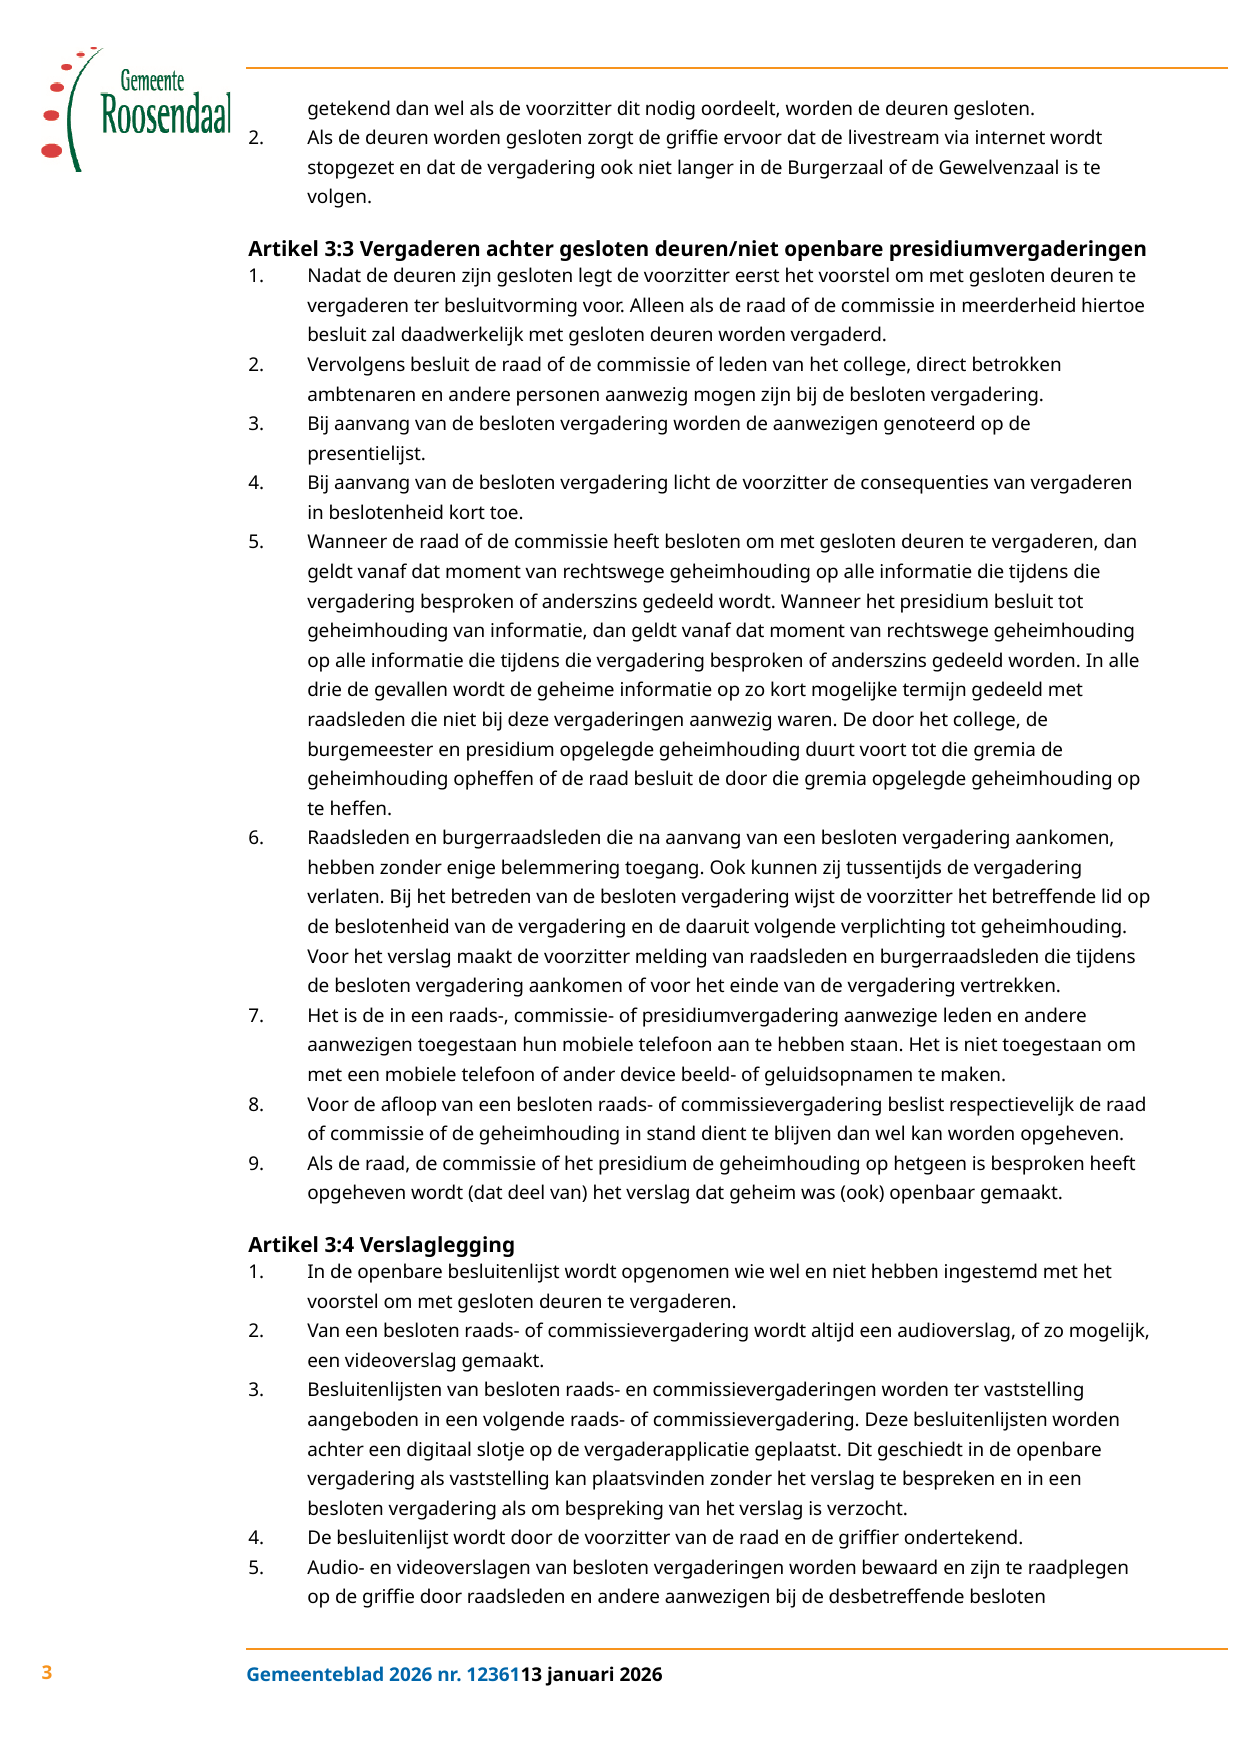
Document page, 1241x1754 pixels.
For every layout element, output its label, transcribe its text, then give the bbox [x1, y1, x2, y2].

list Audio- en videoverslagen van besloten vergaderingen worden bewaard en zijn te raadplegen op de griffie door raadsleden en andere aanwezigen bij de desbetreffende besloten [248, 1554, 1152, 1609]
list Bij aanvang van de besloten vergadering licht de voorzitter de consequenties van vergaderen in beslotenheid kort toe. [248, 469, 1152, 525]
list Raadsleden en burgerraadsleden die na aanvang van een besloten vergadering aankomen, hebben zonder enige belemmering toegang. Ook kunnen zij tussentijds de vergadering verlaten. Bij het betreden van de besloten vergadering wijst de voorzitter het betreffende lid op de beslotenheid van de vergadering en de daaruit volgende verplichting tot geheimhouding. Voor het verslag maakt de voorzitter melding van raadsleden en burgerraadsleden die tijdens de besloten vergadering aankomen of voor het einde van de vergadering vertrekken. [248, 824, 1152, 998]
text Artikel 3:4 Verslaglegging [248, 1230, 1152, 1258]
list Wanneer de raad of de commissie heeft besloten om met gesloten deuren te vergaderen, dan geldt vanaf dat moment van rechtswege geheimhouding op alle informatie die tijdens die vergadering besproken of anderszins gedeeld wordt. Wanneer het presidium besluit tot geheimhouding van informatie, dan geldt vanaf dat moment van rechtswege geheimhouding op alle informatie die tijdens die vergadering besproken of anderszins gedeeld worden. In alle drie de gevallen wordt de geheime informatie op zo kort mogelijke termijn gedeeld met raadsleden die niet bij deze vergaderingen aanwezig waren. De door het college, de burgemeester en presidium opgelegde geheimhouding duurt voort tot die gremia de geheimhouding opheffen of de raad besluit de door die gremia opgelegde geheimhouding op te heffen. [248, 529, 1152, 821]
list Als de deuren worden gesloten zorgt de griffie ervoor dat de livestream via internet wordt stopgezet en dat de vergadering ook niet langer in de Burgerzaal of de Gewelvenzaal is te volgen. [248, 124, 1152, 209]
list In de openbare besluitenlijst wordt opgenomen wie wel en niet hebben ingestemd met het voorstel om met gesloten deuren te vergaderen. [248, 1258, 1152, 1314]
picture [41, 47, 231, 172]
list Bij aanvang van de besloten vergadering worden de aanwezigen genoteerd op de presentielijst. [248, 410, 1152, 466]
list De besluitenlijst wordt door de voorzitter van de raad en de griffier ondertekend. [248, 1524, 1152, 1550]
list Als de raad, de commissie of het presidium de geheimhouding op hetgeen is besproken heeft opgeheven wordt (dat deel van) het verslag dat geheim was (ook) openbaar gemaakt. [248, 1150, 1152, 1205]
list Besluitenlijsten van besloten raads- en commissievergaderingen worden ter vaststelling aangeboden in een volgende raads- of commissievergadering. Deze besluitenlijsten worden achter een digitaal slotje op de vergaderapplicatie geplaatst. Dit geschiedt in de openbare vergadering als vaststelling kan plaatsvinden zonder het verslag te bespreken en in een besloten vergadering als om bespreking van het verslag is verzocht. [248, 1377, 1152, 1521]
list Nadat de deuren zijn gesloten legt de voorzitter eerst het voorstel om met gesloten deuren te vergaderen ter besluitvorming voor. Alleen als de raad of de commissie in meerderheid hiertoe besluit zal daadwerkelijk met gesloten deuren worden vergaderd. [248, 262, 1152, 347]
list Van een besloten raads- of commissievergadering wordt altijd een audioverslag, of zo mogelijk, een videoverslag gemaakt. [248, 1317, 1152, 1373]
list Vervolgens besluit de raad of de commissie of leden van het college, direct betrokken ambtenaren en andere personen aanwezig mogen zijn bij de besloten vergadering. [248, 351, 1152, 406]
list Het is de in een raads-, commissie- of presidiumvergadering aanwezige leden en andere aanwezigen toegestaan hun mobiele telefoon aan te hebben staan. Het is niet toegestaan om met een mobiele telefoon of ander device beeld- of geluidsopnamen te maken. [248, 1002, 1152, 1087]
text Artikel 3:3 Vergaderen achter gesloten deuren/niet openbare presidiumvergaderingen [248, 234, 1152, 262]
list Voor de afloop van een besloten raads- of commissievergadering beslist respectievelijk de raad of commissie of de geheimhouding in stand dient te blijven dan wel kan worden opgeheven. [248, 1091, 1152, 1146]
list getekend dan wel als de voorzitter dit nodig oordeelt, worden de deuren gesloten. [248, 95, 1152, 121]
